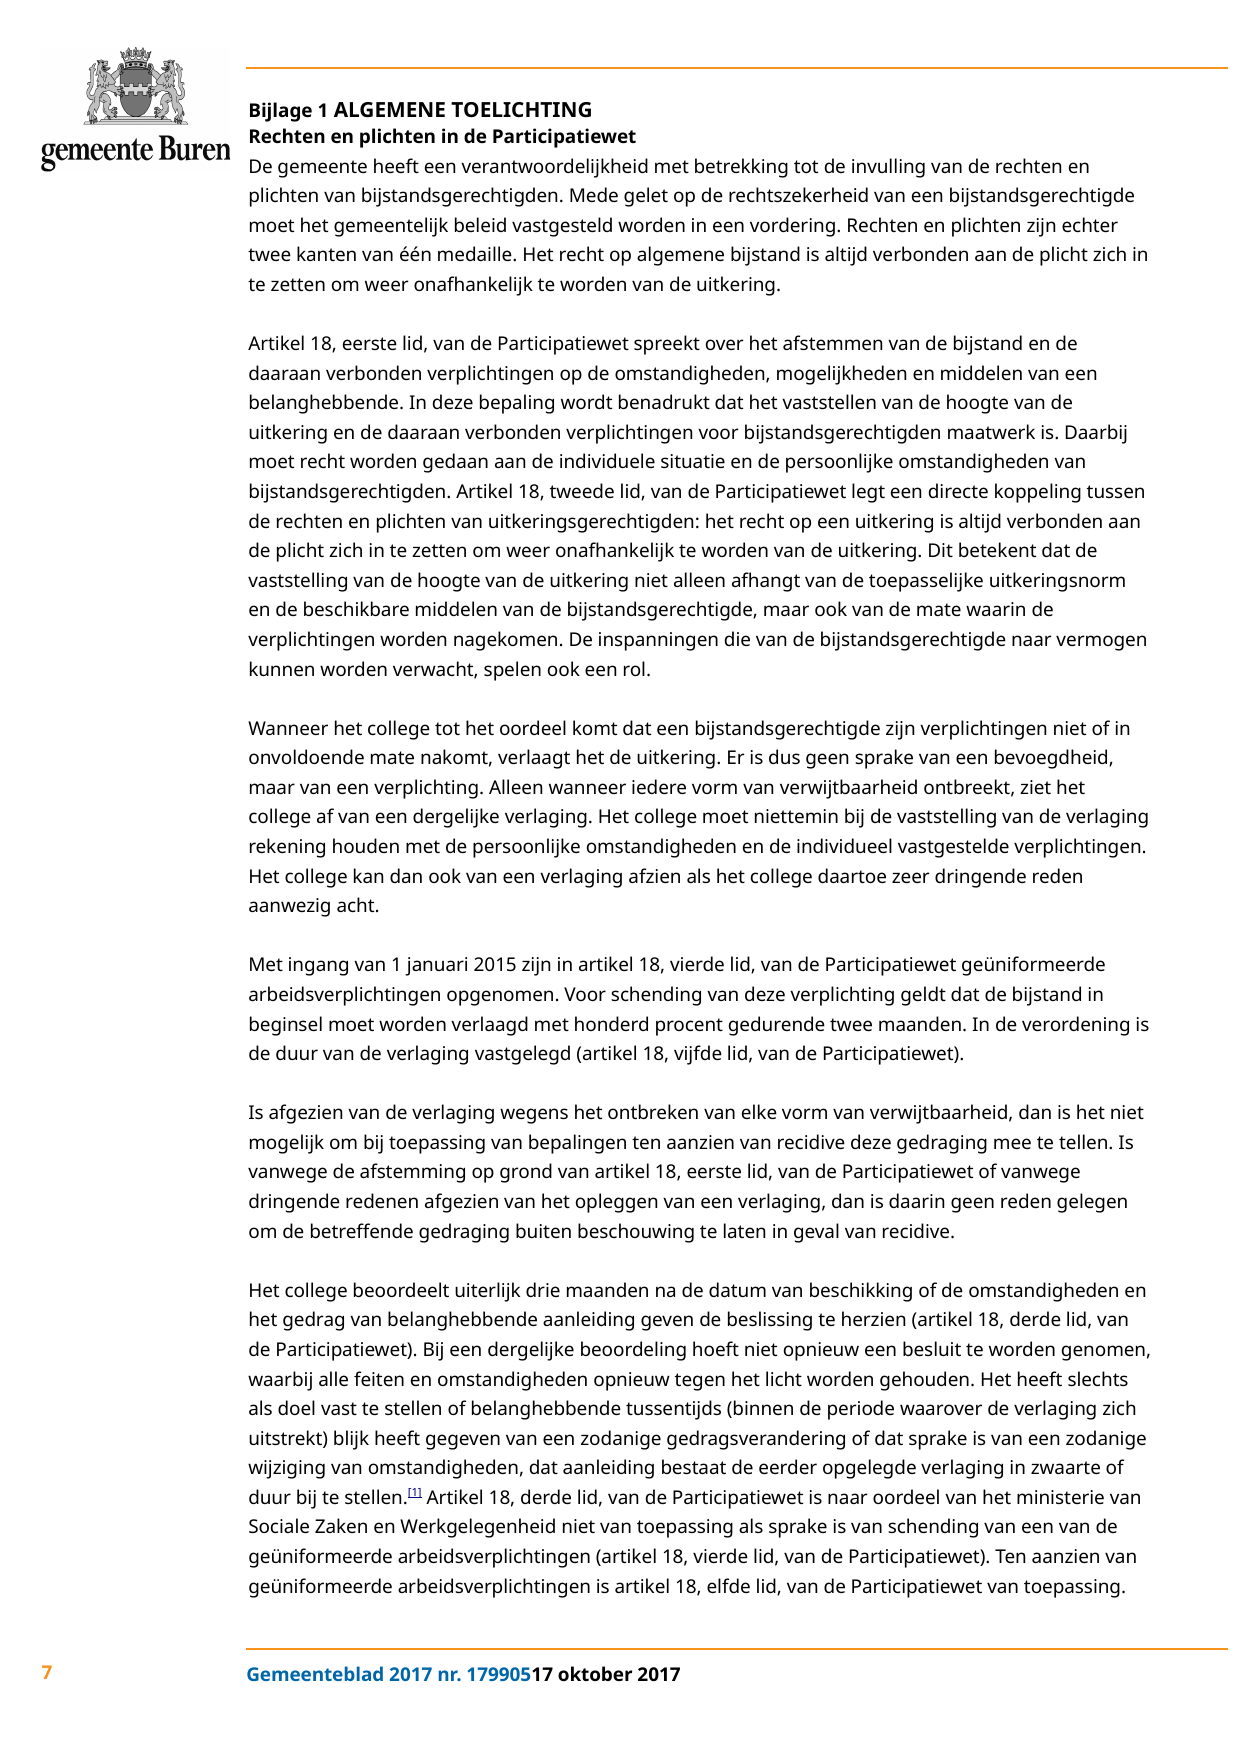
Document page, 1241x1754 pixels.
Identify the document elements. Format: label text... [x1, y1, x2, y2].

text Het college beoordeelt uiterlijk drie maanden na de datum van beschikking of de omstandigheden en het gedrag van belanghebbende aanleiding geven de beslissing te herzien (artikel 18, derde lid, van de Participatiewet). Bij een dergelijke beoordeling hoeft niet opnieuw een besluit te worden genomen, waarbij alle feiten en omstandigheden opnieuw tegen het licht worden gehouden. Het heeft slechts als doel vast te stellen of belanghebbende tussentijds (binnen de periode waarover de verlaging zich uitstrekt) blijk heeft gegeven van een zodanige gedragsverandering of dat sprake is van een zodanige wijziging van omstandigheden, dat aanleiding bestaat de eerder opgelegde verlaging in zwaarte of duur bij te stellen.[1] Artikel 18, derde lid, van de Participatiewet is naar oordeel van het ministerie van Sociale Zaken en Werkgelegenheid niet van toepassing als sprake is van schending van een van de geüniformeerde arbeidsverplichtingen (artikel 18, vierde lid, van de Participatiewet). Ten aanzien van geüniformeerde arbeidsverplichtingen is artikel 18, elfde lid, van de Participatiewet van toepassing. [248, 1277, 1152, 1599]
text Met ingang van 1 januari 2015 zijn in artikel 18, vierde lid, van de Participatiewet geüniformeerde arbeidsverplichtingen opgenomen. Voor schending van deze verplichting geldt dat de bijstand in beginsel moet worden verlaagd met honderd procent gedurende twee maanden. In de verordening is de duur van de verlaging vastgelegd (artikel 18, vijfde lid, van de Participatiewet). [248, 952, 1152, 1066]
text Bijlage 1 ALGEMENE TOELICHTING [248, 95, 1152, 123]
text Rechten en plichten in de Participatiewet [248, 123, 1152, 149]
text Is afgezien van de verlaging wegens het ontbreken van elke vorm van verwijtbaarheid, dan is het niet mogelijk om bij toepassing van bepalingen ten aanzien van recidive deze gedraging mee te tellen. Is vanwege de afstemming op grond van artikel 18, eerste lid, van de Participatiewet of vanwege dringende redenen afgezien van het opleggen van een verlaging, dan is daarin geen reden gelegen om de betreffende gedraging buiten beschouwing te laten in geval van recidive. [248, 1099, 1152, 1244]
text Wanneer het college tot het oordeel komt dat een bijstandsgerechtigde zijn verplichtingen niet of in onvoldoende mate nakomt, verlaagt het de uitkering. Er is dus geen sprake van een bevoegdheid, maar van een verplichting. Alleen wanneer iedere vorm van verwijtbaarheid ontbreekt, ziet het college af van een dergelijke verlaging. Het college moet niettemin bij de vaststelling van de verlaging rekening houden met de persoonlijke omstandigheden en de individueel vastgestelde verplichtingen. Het college kan dan ook van een verlaging afzien als het college daartoe zeer dringende reden aanwezig acht. [248, 715, 1152, 918]
text De gemeente heeft een verantwoordelijkheid met betrekking tot de invulling van de rechten en plichten van bijstandsgerechtigden. Mede gelet op de rechtszekerheid van een bijstandsgerechtigde moet het gemeentelijk beleid vastgesteld worden in een vordering. Rechten en plichten zijn echter twee kanten van één medaille. Het recht op algemene bijstand is altijd verbonden aan de plicht zich in te zetten om weer onafhankelijk te worden van de uitkering. [248, 153, 1152, 297]
picture [41, 47, 231, 172]
text Artikel 18, eerste lid, van de Participatiewet spreekt over het afstemmen van de bijstand en de daaraan verbonden verplichtingen op de omstandigheden, mogelijkheden en middelen van een belanghebbende. In deze bepaling wordt benadrukt dat het vaststellen van de hoogte van de uitkering en de daaraan verbonden verplichtingen voor bijstandsgerechtigden maatwerk is. Daarbij moet recht worden gedaan aan de individuele situatie en de persoonlijke omstandigheden van bijstandsgerechtigden. Artikel 18, tweede lid, van de Participatiewet legt een directe koppeling tussen de rechten en plichten van uitkeringsgerechtigden: het recht op een uitkering is altijd verbonden aan de plicht zich in te zetten om weer onafhankelijk te worden van de uitkering. Dit betekent dat de vaststelling van de hoogte van de uitkering niet alleen afhangt van de toepasselijke uitkeringsnorm en de beschikbare middelen van de bijstandsgerechtigde, maar ook van de mate waarin de verplichtingen worden nagekomen. De inspanningen die van de bijstandsgerechtigde naar vermogen kunnen worden verwacht, spelen ook een rol. [248, 330, 1152, 682]
